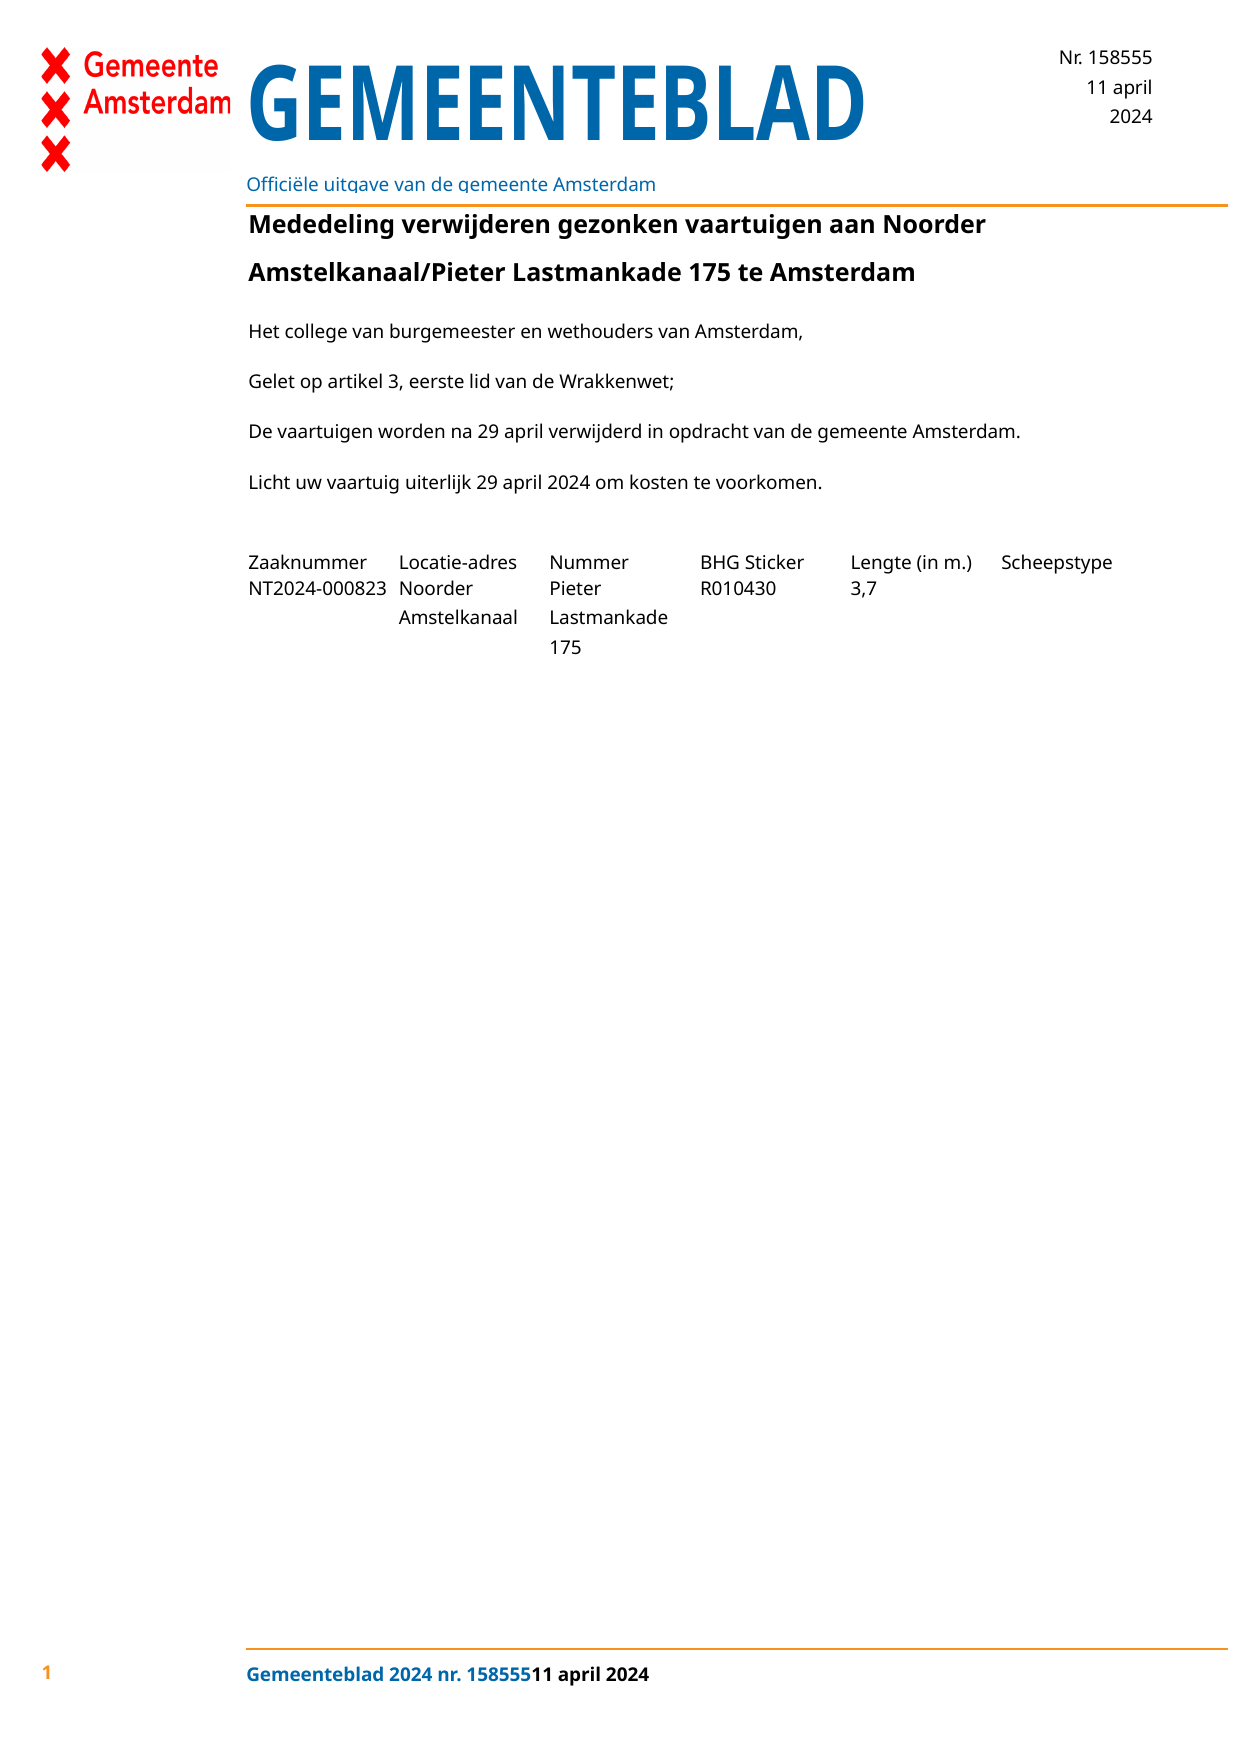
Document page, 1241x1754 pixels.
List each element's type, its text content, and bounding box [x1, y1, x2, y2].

table_cell R010430 [700, 575, 850, 660]
table_cell [1001, 575, 1152, 660]
table_cell Pieter Lastmankade 175 [549, 575, 700, 660]
text De vaartuigen worden na 29 april verwijderd in opdracht van de gemeente Amsterdam. [248, 419, 1152, 444]
table_cell 3,7 [850, 575, 1001, 660]
table_header BHG Sticker [700, 549, 850, 575]
table_header Zaaknummer [248, 549, 398, 575]
table_header Lengte (in m.) [850, 549, 1001, 575]
table_cell Noorder Amstelkanaal [399, 575, 549, 660]
table_header Scheepstype [1001, 549, 1152, 575]
table_header Nummer [549, 549, 700, 575]
text Het college van burgemeester en wethouders van Amsterdam, [248, 318, 1152, 344]
table_header Locatie-adres [399, 549, 549, 575]
table_cell NT2024-000823 [248, 575, 398, 660]
text Gelet op artikel 3, eerste lid van de Wrakkenwet; [248, 368, 1152, 394]
text Licht uw vaartuig uiterlijk 29 april 2024 om kosten te voorkomen. [248, 469, 1152, 495]
text Mededeling verwijderen gezonken vaartuigen aan Noorder Amstelkanaal/Pieter Lastmankade 175 te Amsterdam [248, 207, 1152, 288]
picture [41, 47, 231, 172]
